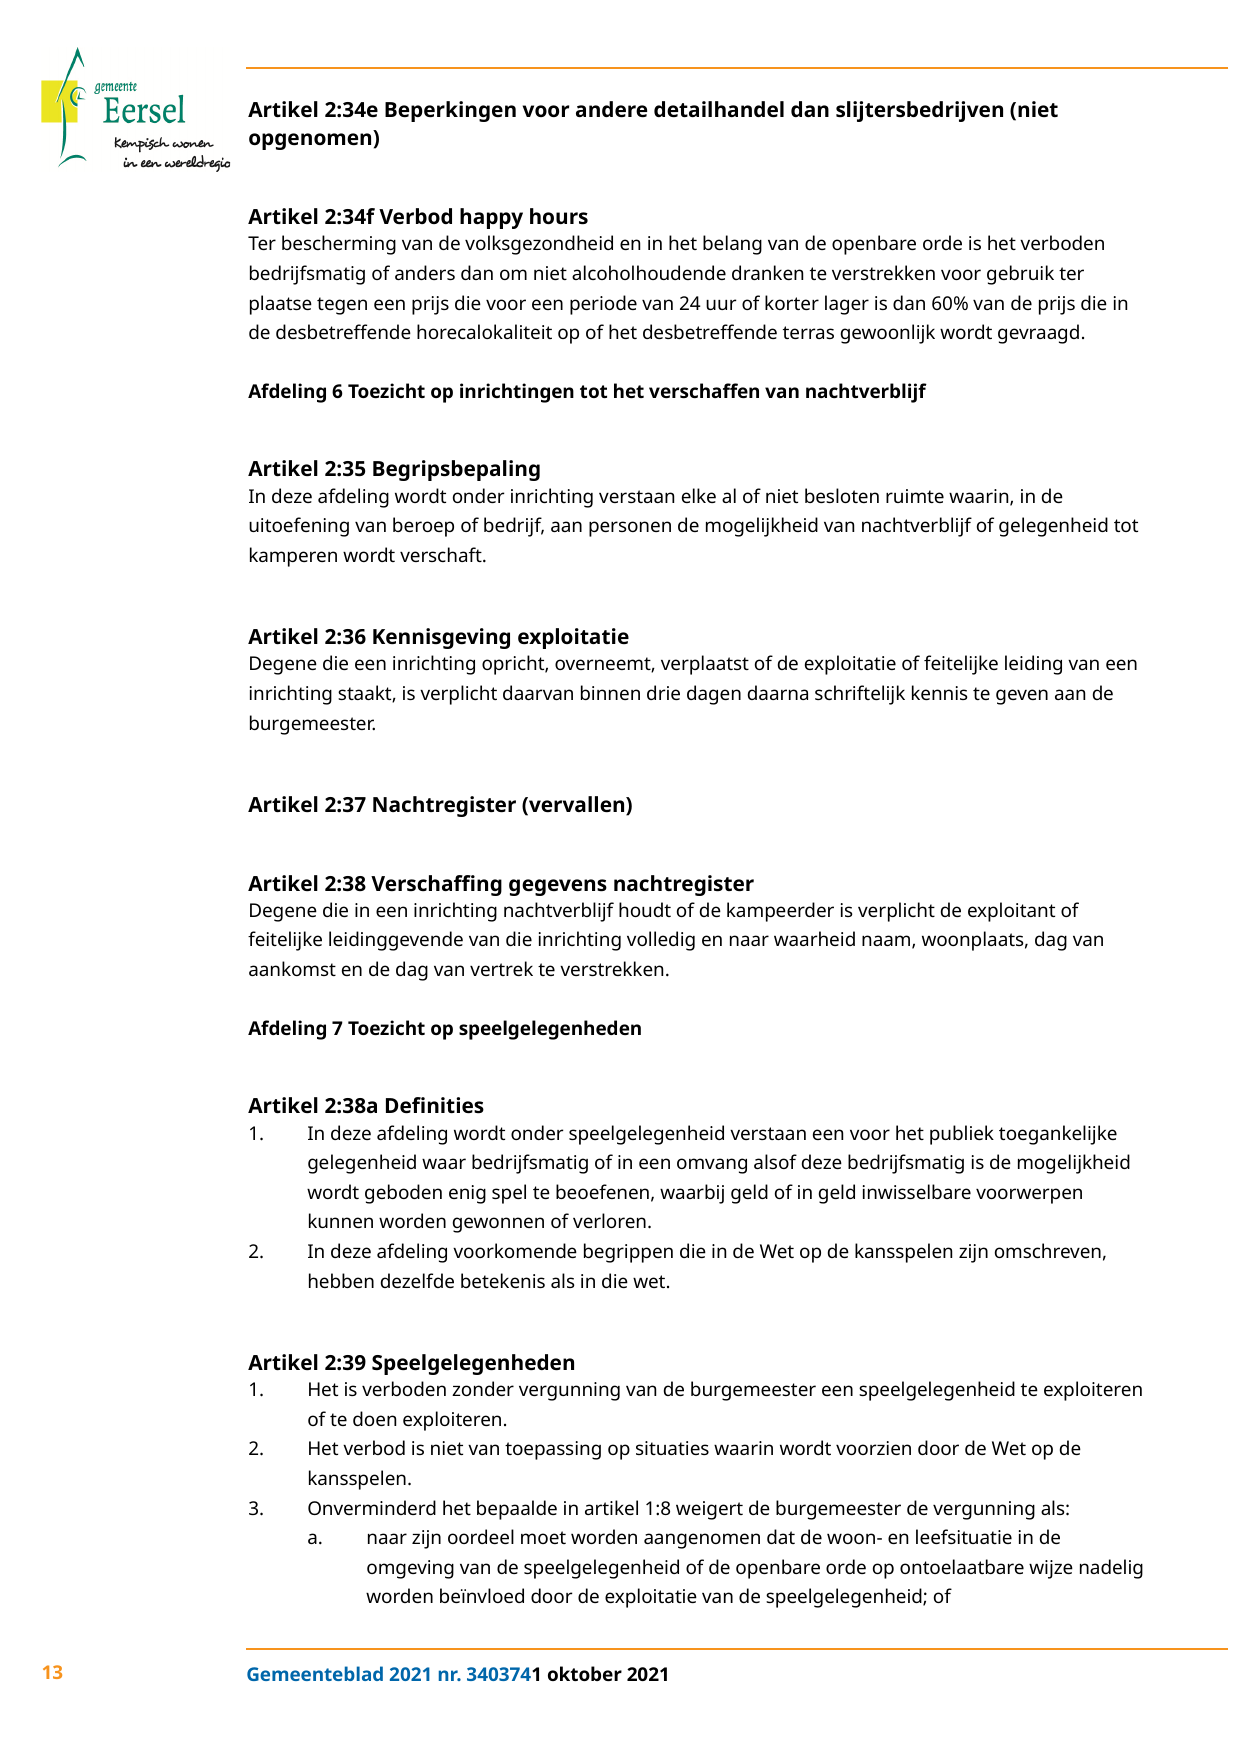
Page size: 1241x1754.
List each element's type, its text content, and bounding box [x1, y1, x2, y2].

text Artikel 2:34f Verbod happy hours [248, 202, 1152, 231]
text Degene die in een inrichting nachtverblijf houdt of de kampeerder is verplicht de exploitant of feitelijke leidinggevende van die inrichting volledig en naar waarheid naam, woonplaats, dag van aankomst en de dag van vertrek te verstrekken. [248, 897, 1152, 982]
text Ter bescherming van de volksgezondheid en in het belang van de openbare orde is het verboden bedrijfsmatig of anders dan om niet alcoholhoudende dranken te verstrekken voor gebruik ter plaatse tegen een prijs die voor een periode van 24 uur of korter lager is dan 60% van de prijs die in de desbetreffende horecalokaliteit op of het desbetreffende terras gewoonlijk wordt gevraagd. [248, 231, 1152, 345]
text Degene die een inrichting opricht, overneemt, verplaatst of de exploitatie of feitelijke leiding van een inrichting staakt, is verplicht daarvan binnen drie dagen daarna schriftelijk kennis te geven aan de burgemeester. [248, 651, 1152, 736]
text Afdeling 6 Toezicht op inrichtingen tot het verschaffen van nachtverblijf [248, 378, 1152, 404]
list In deze afdeling wordt onder speelgelegenheid verstaan een voor het publiek toegankelijke gelegenheid waar bedrijfsmatig of in een omvang alsof deze bedrijfsmatig is de mogelijkheid wordt geboden enig spel te beoefenen, waarbij geld of in geld inwisselbare voorwerpen kunnen worden gewonnen of verloren. [248, 1120, 1152, 1234]
list Het is verboden zonder vergunning van de burgemeester een speelgelegenheid te exploiteren of te doen exploiteren. [248, 1376, 1152, 1432]
text Artikel 2:38a Definities [248, 1092, 1152, 1120]
list Onverminderd het bepaalde in artikel 1:8 weigert de burgemeester de vergunning als: [248, 1495, 1152, 1520]
text Afdeling 7 Toezicht op speelgelegenheden [248, 1015, 1152, 1041]
text Artikel 2:39 Speelgelegenheden [248, 1348, 1152, 1376]
list Het verbod is niet van toepassing op situaties waarin wordt voorzien door de Wet op de kansspelen. [248, 1436, 1152, 1491]
text Artikel 2:38 Verschaffing gegevens nachtregister [248, 869, 1152, 897]
text Artikel 2:34e Beperkingen voor andere detailhandel dan slijtersbedrijven (niet opgenomen) [248, 95, 1152, 152]
text Artikel 2:37 Nachtregister (vervallen) [248, 790, 1152, 818]
list In deze afdeling voorkomende begrippen die in de Wet op de kansspelen zijn omschreven, hebben dezelfde betekenis als in die wet. [248, 1238, 1152, 1294]
text Artikel 2:35 Begripsbepaling [248, 454, 1152, 483]
text In deze afdeling wordt onder inrichting verstaan elke al of niet besloten ruimte waarin, in de uitoefening van beroep of bedrijf, aan personen de mogelijkheid van nachtverblijf of gelegenheid tot kamperen wordt verschaft. [248, 483, 1152, 568]
picture [41, 47, 231, 172]
list naar zijn oordeel moet worden aangenomen dat de woon- en leefsituatie in de omgeving van de speelgelegenheid of de openbare orde op ontoelaatbare wijze nadelig worden beïnvloed door de exploitatie van de speelgelegenheid; of [307, 1524, 1152, 1609]
text Artikel 2:36 Kennisgeving exploitatie [248, 622, 1152, 651]
